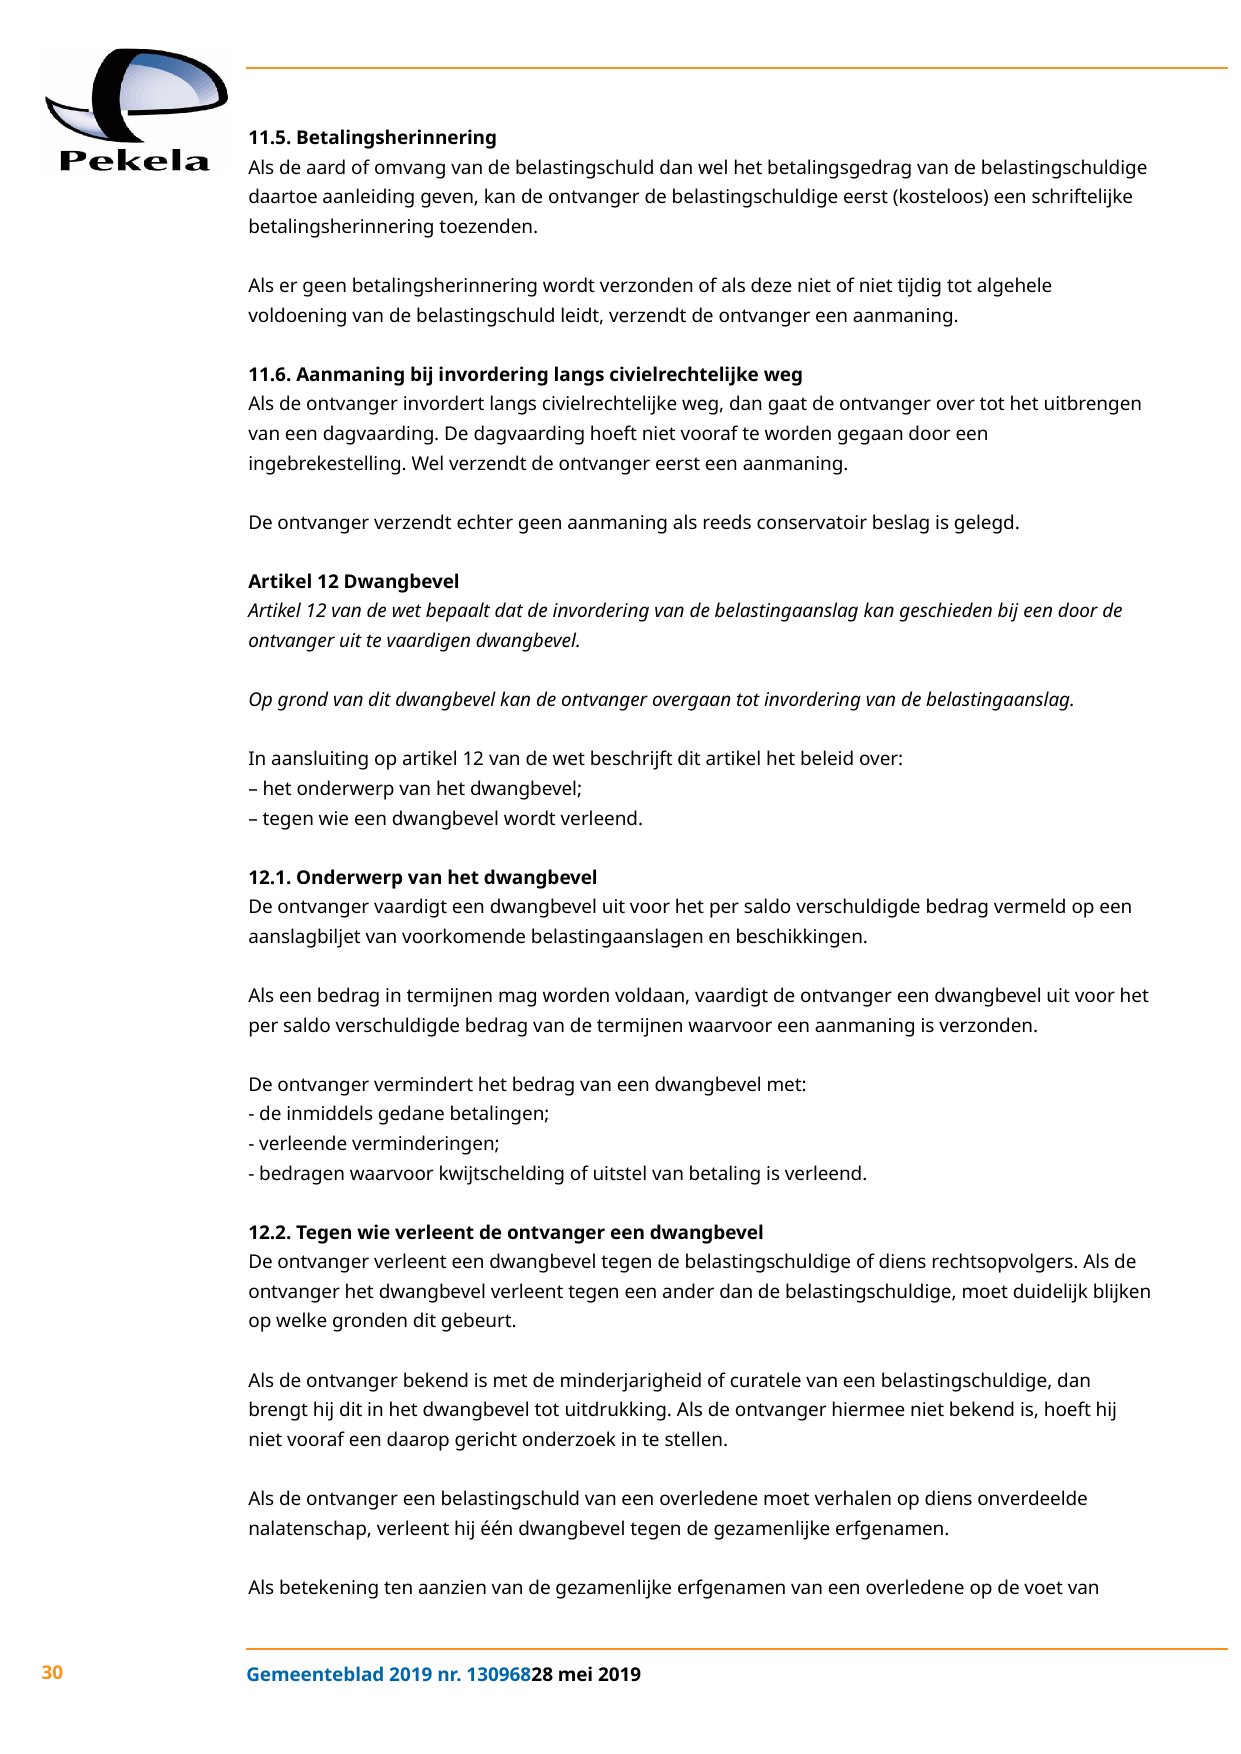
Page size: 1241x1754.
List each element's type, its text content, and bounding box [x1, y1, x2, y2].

text Op grond van dit dwangbevel kan de ontvanger overgaan tot invordering van de belastingaanslag. [248, 686, 1152, 712]
text - verleende verminderingen; [248, 1130, 1152, 1156]
text Artikel 12 van de wet bepaalt dat de invordering van de belastingaanslag kan geschieden bij een door de ontvanger uit te vaardigen dwangbevel. [248, 598, 1152, 653]
text Artikel 12 Dwangbevel [248, 568, 1152, 594]
text Als er geen betalingsherinnering wordt verzonden of als deze niet of niet tijdig tot algehele voldoening van de belastingschuld leidt, verzendt de ontvanger een aanmaning. [248, 272, 1152, 328]
text Als de ontvanger bekend is met de minderjarigheid of curatele van een belastingschuldige, dan brengt hij dit in het dwangbevel tot uitdrukking. Als de ontvanger hiermee niet bekend is, hoeft hij niet vooraf een daarop gericht onderzoek in te stellen. [248, 1367, 1152, 1452]
text 12.2. Tegen wie verleent de ontvanger een dwangbevel [248, 1219, 1152, 1245]
text Als de ontvanger invordert langs civielrechtelijke weg, dan gaat de ontvanger over tot het uitbrengen van een dagvaarding. De dagvaarding hoeft niet vooraf te worden gegaan door een ingebrekestelling. Wel verzendt de ontvanger eerst een aanmaning. [248, 391, 1152, 476]
text Als de ontvanger een belastingschuld van een overledene moet verhalen op diens onverdeelde nalatenschap, verleent hij één dwangbevel tegen de gezamenlijke erfgenamen. [248, 1485, 1152, 1541]
text - bedragen waarvoor kwijtschelding of uitstel van betaling is verleend. [248, 1160, 1152, 1186]
text 11.6. Aanmaning bij invordering langs civielrechtelijke weg [248, 361, 1152, 387]
text – tegen wie een dwangbevel wordt verleend. [248, 805, 1152, 831]
text 11.5. Betalingsherinnering [248, 124, 1152, 150]
text Als betekening ten aanzien van de gezamenlijke erfgenamen van een overledene op de voet van [248, 1574, 1152, 1600]
text 12.1. Onderwerp van het dwangbevel [248, 864, 1152, 890]
text De ontvanger verleent een dwangbevel tegen de belastingschuldige of diens rechtsopvolgers. Als de ontvanger het dwangbevel verleent tegen een ander dan de belastingschuldige, moet duidelijk blijken op welke gronden dit gebeurt. [248, 1248, 1152, 1333]
picture [41, 47, 231, 172]
text In aansluiting op artikel 12 van de wet beschrijft dit artikel het beleid over: [248, 746, 1152, 771]
text Als een bedrag in termijnen mag worden voldaan, vaardigt de ontvanger een dwangbevel uit voor het per saldo verschuldigde bedrag van de termijnen waarvoor een aanmaning is verzonden. [248, 982, 1152, 1038]
text – het onderwerp van het dwangbevel; [248, 775, 1152, 801]
text - de inmiddels gedane betalingen; [248, 1101, 1152, 1126]
text De ontvanger verzendt echter geen aanmaning als reeds conservatoir beslag is gelegd. [248, 509, 1152, 535]
text Als de aard of omvang van de belastingschuld dan wel het betalingsgedrag van de belastingschuldige daartoe aanleiding geven, kan de ontvanger de belastingschuldige eerst (kosteloos) een schriftelijke betalingsherinnering toezenden. [248, 154, 1152, 239]
text De ontvanger vaardigt een dwangbevel uit voor het per saldo verschuldigde bedrag vermeld op een aanslagbiljet van voorkomende belastingaanslagen en beschikkingen. [248, 893, 1152, 949]
text De ontvanger vermindert het bedrag van een dwangbevel met: [248, 1071, 1152, 1097]
